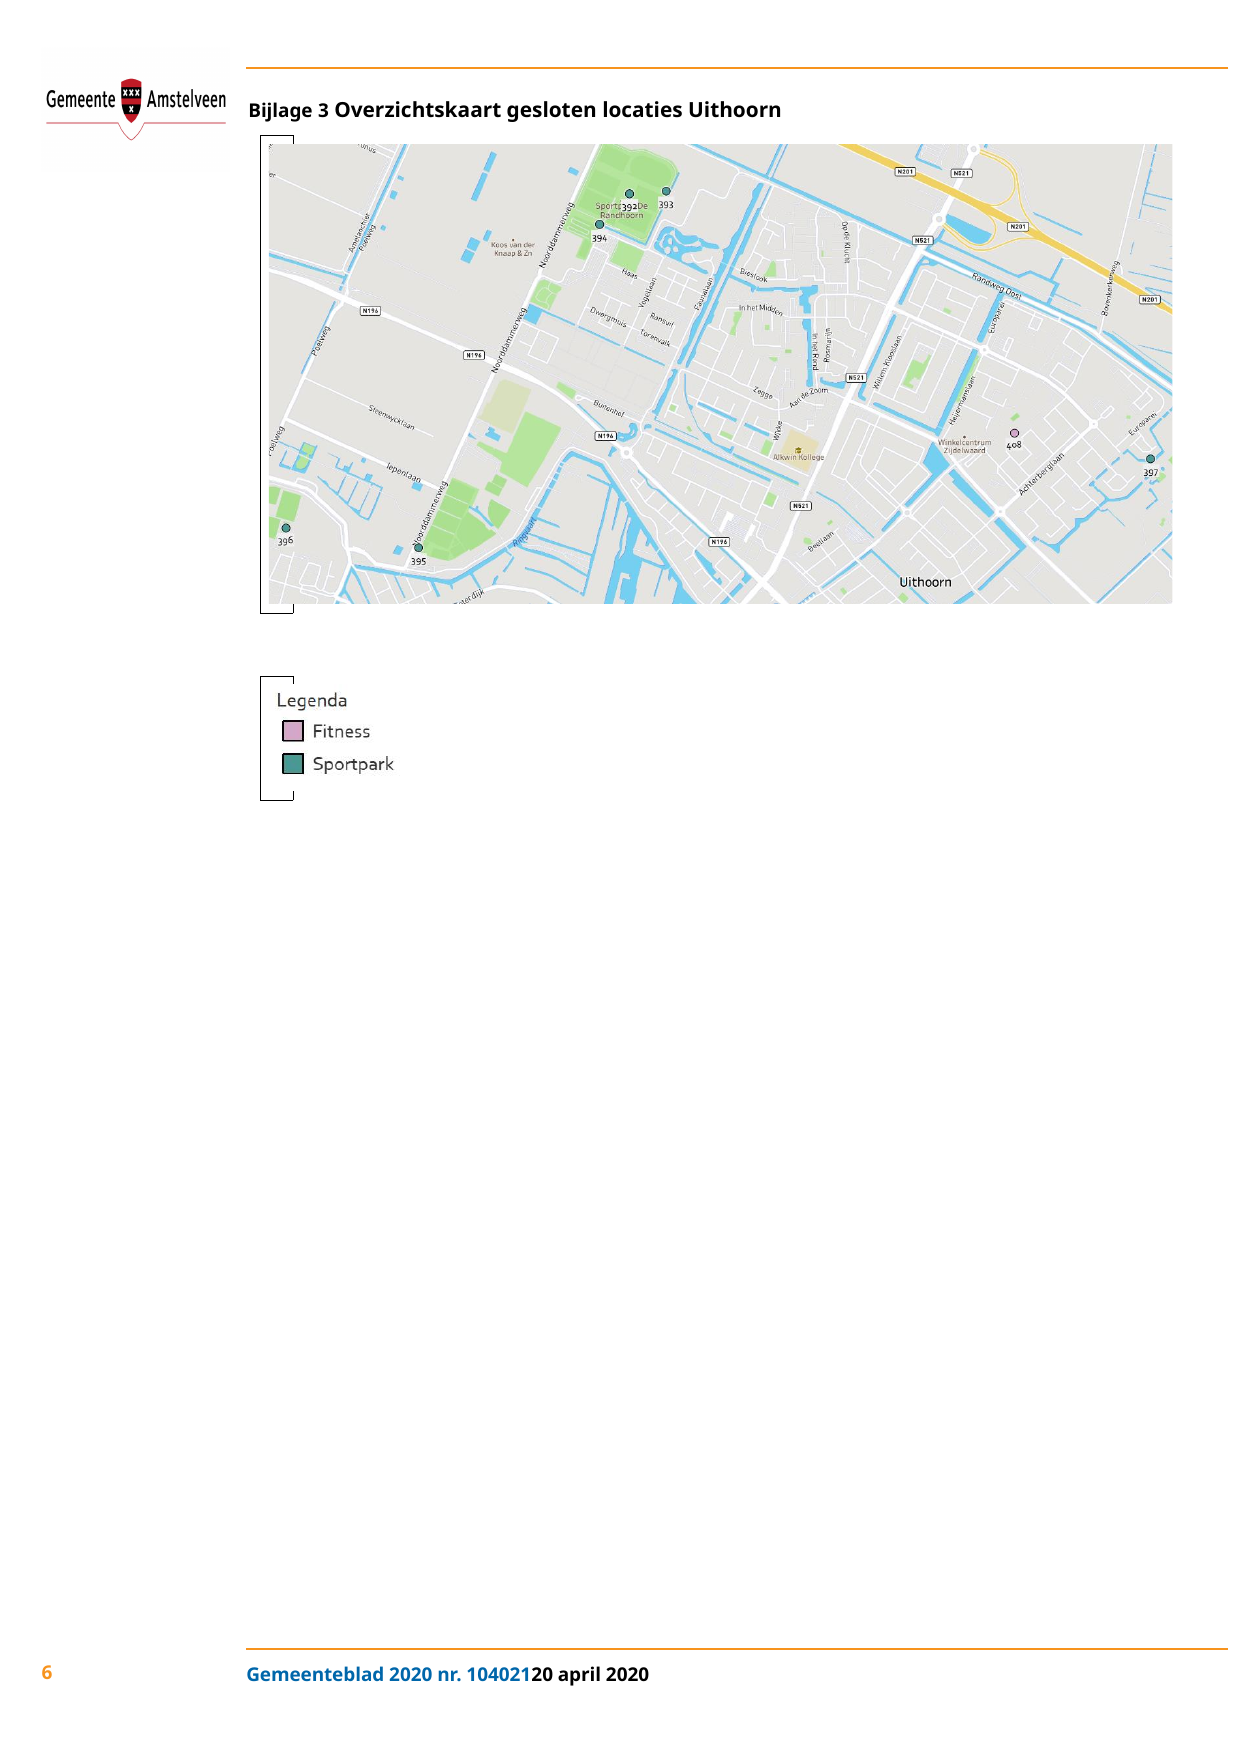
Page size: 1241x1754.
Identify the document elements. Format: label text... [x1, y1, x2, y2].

text Bijlage 3 Overzichtskaart gesloten locaties Uithoorn [248, 95, 1152, 123]
picture [268, 684, 406, 791]
picture [268, 144, 1173, 604]
picture [41, 47, 231, 172]
